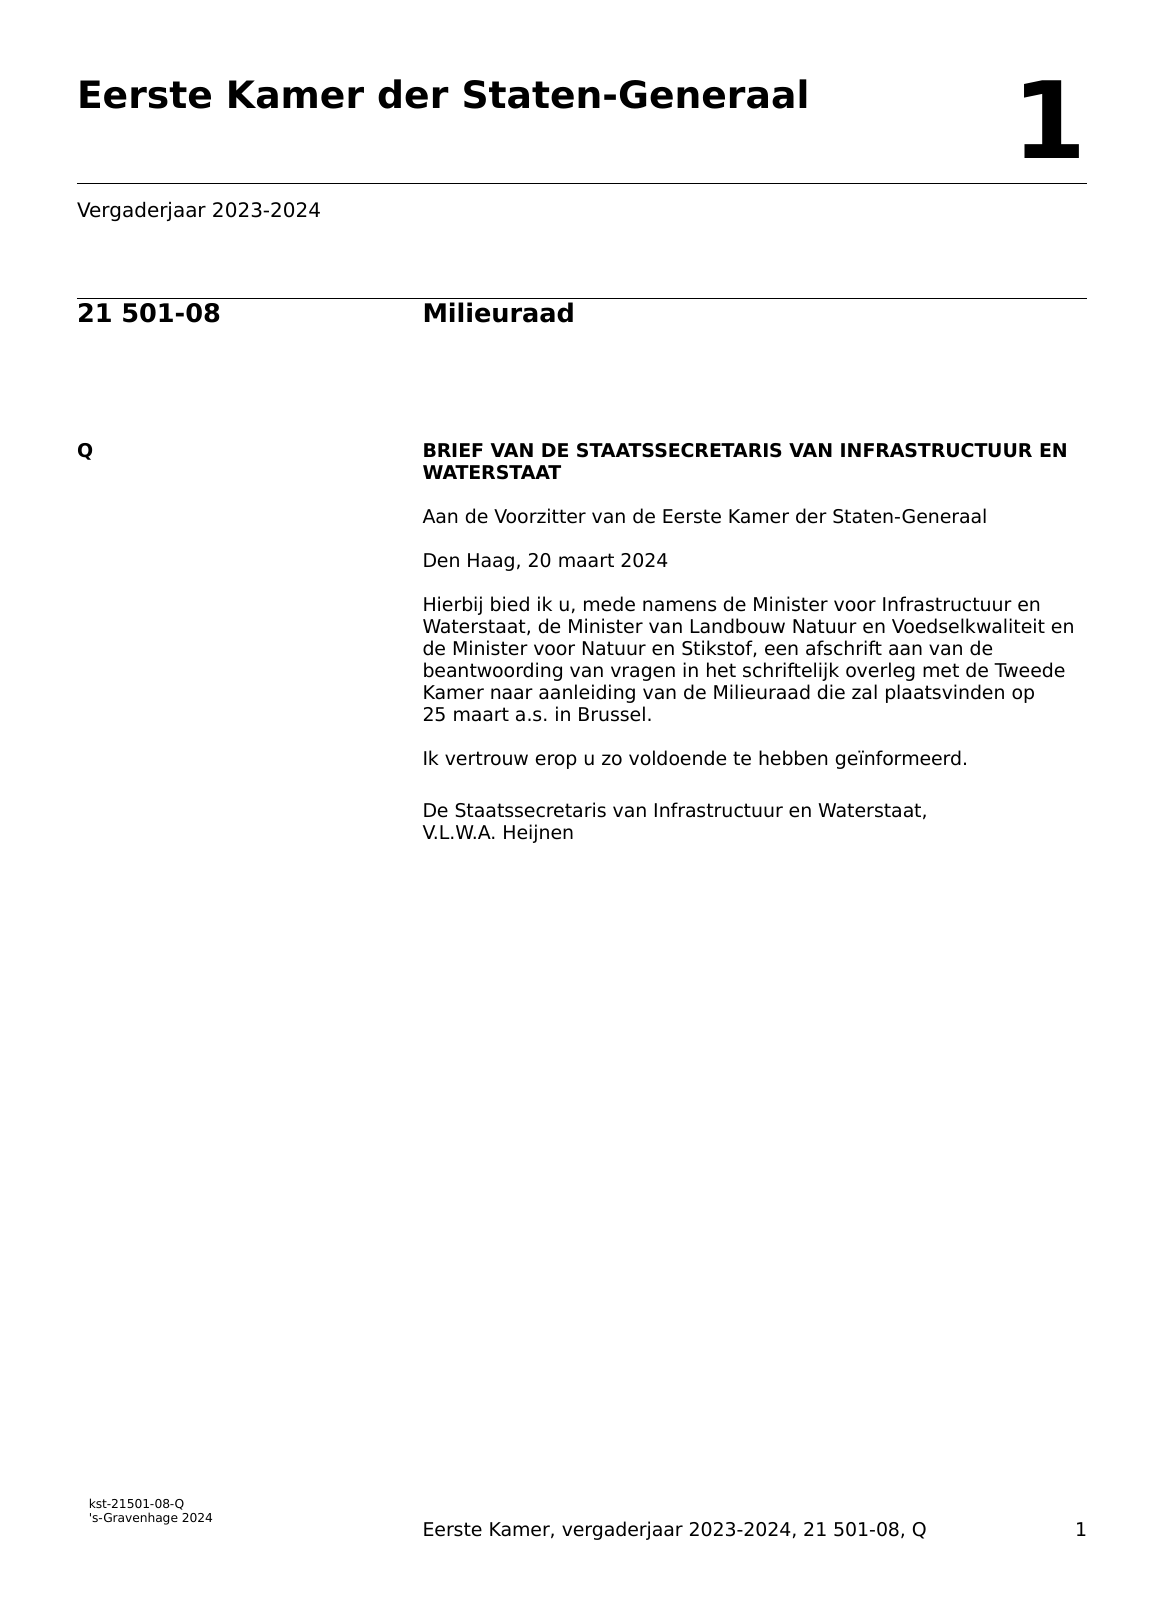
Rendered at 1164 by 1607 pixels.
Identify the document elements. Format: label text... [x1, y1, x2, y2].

subtitle Q BRIEF VAN DE STAATSSECRETARIS VAN INFRASTRUCTUUR EN WATERSTAAT [77, 440, 1087, 484]
text kst-21501-08-Q [88, 1497, 323, 1511]
table_cell Vergaderjaar 2023-2024 [77, 184, 1087, 298]
text Ik vertrouw erop u zo voldoende te hebben geïnformeerd. [422, 748, 1087, 770]
text Den Haag, 20 maart 2024 [422, 550, 1087, 572]
table_header Eerste Kamer der Staten-Generaal [77, 59, 886, 183]
table_header 1 [886, 59, 1087, 183]
text Aan de Voorzitter van de Eerste Kamer der Staten-Generaal [422, 506, 1087, 528]
text 's-Gravenhage 2024 [88, 1511, 323, 1525]
text De Staatssecretaris van Infrastructuur en Waterstaat, V.L.W.A. Heijnen [422, 800, 1087, 844]
subtitle 21 501-08 Milieuraad [77, 299, 1087, 329]
text Hierbij bied ik u, mede namens de Minister voor Infrastructuur en Waterstaat, de Minister van Landbouw Natuur en Voedselkwaliteit en de Minister voor Natuur en Stikstof, een afschrift aan van de beantwoording van vragen in het schriftelijk overleg met de Tweede Kamer naar aanleiding van de Milieuraad die zal plaatsvinden op 25 maart a.s. in Brussel. [422, 594, 1087, 726]
